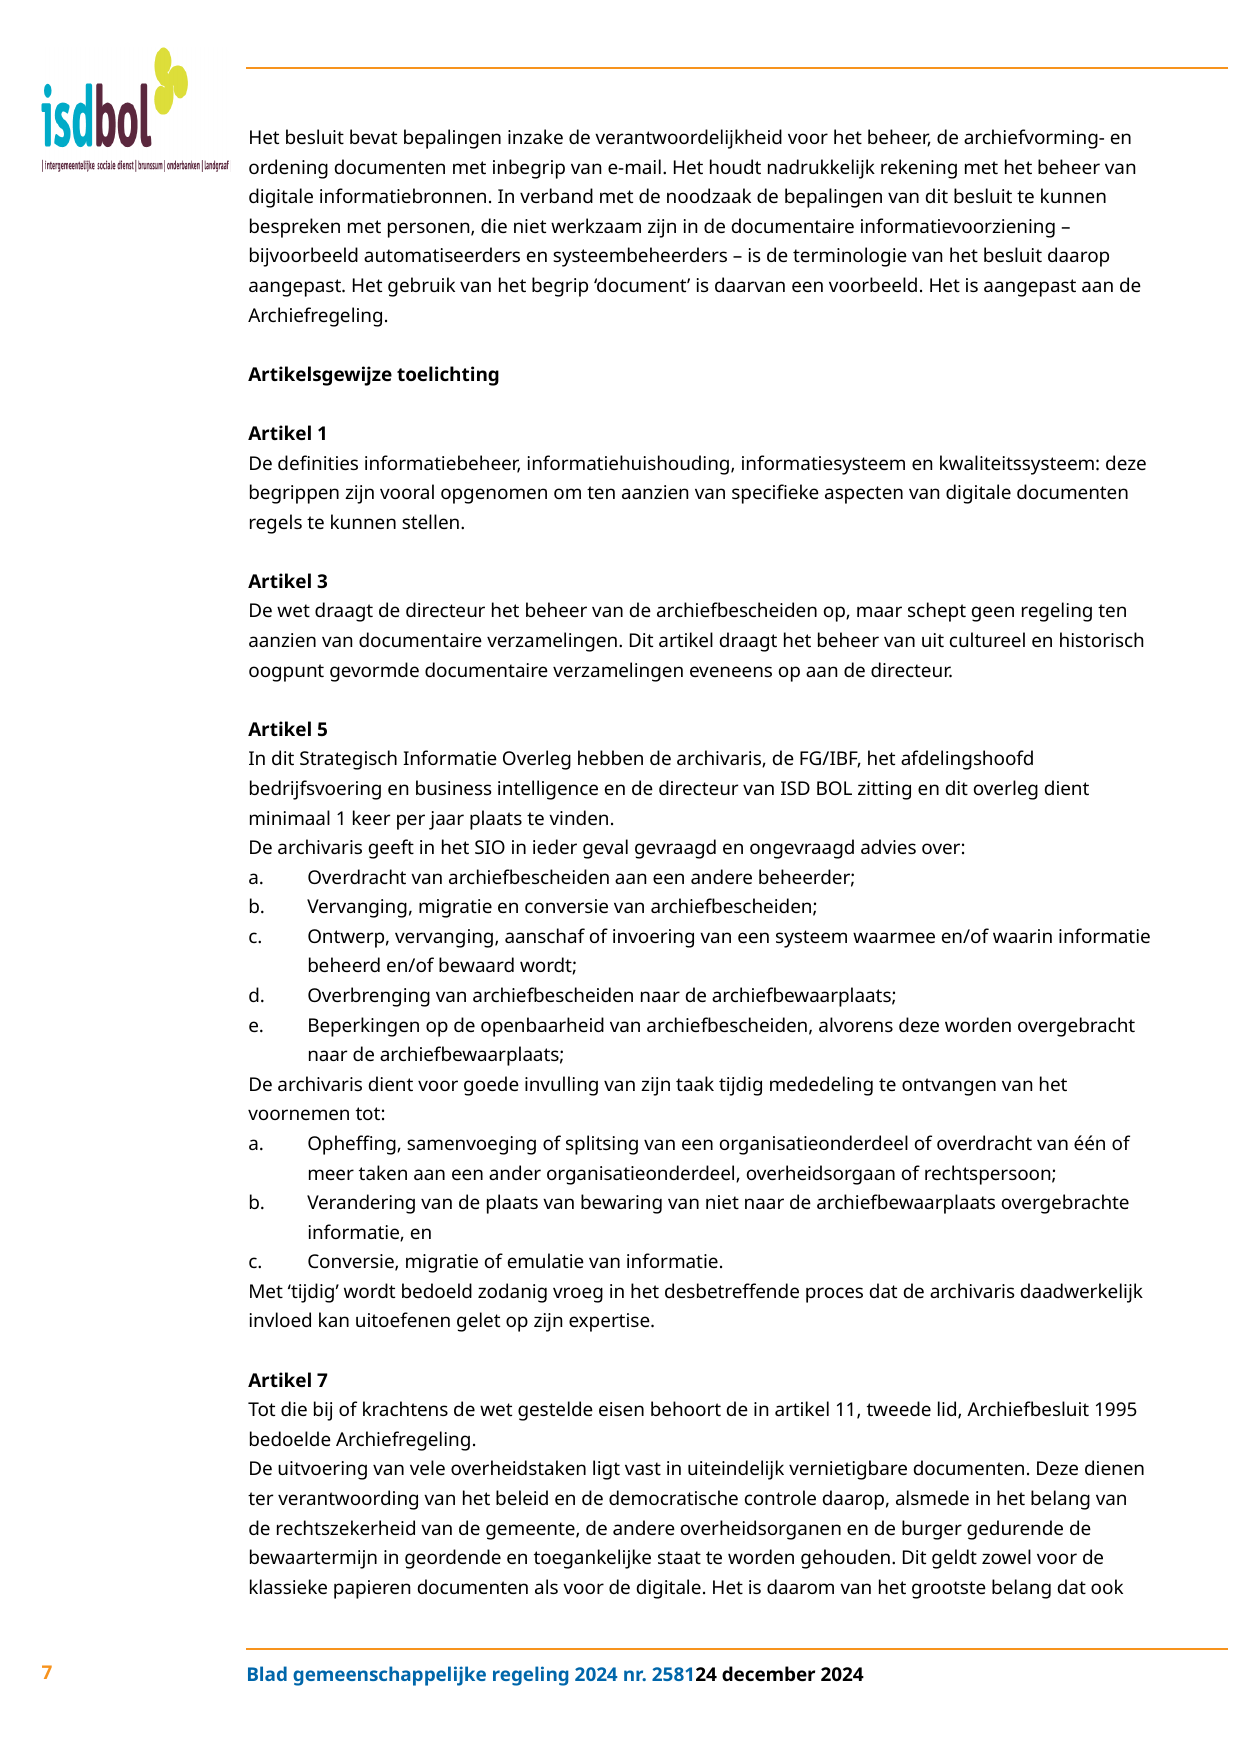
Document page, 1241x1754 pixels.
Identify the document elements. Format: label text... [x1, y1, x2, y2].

text Het besluit bevat bepalingen inzake de verantwoordelijkheid voor het beheer, de archiefvorming- en ordening documenten met inbegrip van e-mail. Het houdt nadrukkelijk rekening met het beheer van digitale informatiebronnen. In verband met de noodzaak de bepalingen van dit besluit te kunnen bespreken met personen, die niet werkzaam zijn in de documentaire informatievoorziening – bijvoorbeeld automatiseerders en systeembeheerders – is de terminologie van het besluit daarop aangepast. Het gebruik van het begrip ‘document’ is daarvan een voorbeeld. Het is aangepast aan de Archiefregeling. [248, 124, 1152, 328]
picture [41, 47, 231, 172]
list Overbrenging van archiefbescheiden naar de archiefbewaarplaats; [248, 982, 1152, 1008]
text Artikel 3 [248, 568, 1152, 594]
list Beperkingen op de openbaarheid van archiefbescheiden, alvorens deze worden overgebracht naar de archiefbewaarplaats; [248, 1012, 1152, 1067]
text Artikel 5 [248, 716, 1152, 742]
list Conversie, migratie of emulatie van informatie. [248, 1248, 1152, 1274]
text Artikelsgewijze toelichting [248, 361, 1152, 387]
text In dit Strategisch Informatie Overleg hebben de archivaris, de FG/IBF, het afdelingshoofd bedrijfsvoering en business intelligence en de directeur van ISD BOL zitting en dit overleg dient minimaal 1 keer per jaar plaats te vinden. [248, 746, 1152, 831]
text De archivaris dient voor goede invulling van zijn taak tijdig mededeling te ontvangen van het voornemen tot: [248, 1071, 1152, 1126]
list Verandering van de plaats van bewaring van niet naar de archiefbewaarplaats overgebrachte informatie, en [248, 1189, 1152, 1245]
text De wet draagt de directeur het beheer van de archiefbescheiden op, maar schept geen regeling ten aanzien van documentaire verzamelingen. Dit artikel draagt het beheer van uit cultureel en historisch oogpunt gevormde documentaire verzamelingen eveneens op aan de directeur. [248, 598, 1152, 683]
list Vervanging, migratie en conversie van archiefbescheiden; [248, 893, 1152, 919]
text De definities informatiebeheer, informatiehuishouding, informatiesysteem en kwaliteitssysteem: deze begrippen zijn vooral opgenomen om ten aanzien van specifieke aspecten van digitale documenten regels te kunnen stellen. [248, 450, 1152, 535]
text De archivaris geeft in het SIO in ieder geval gevraagd en ongevraagd advies over: [248, 834, 1152, 860]
list Overdracht van archiefbescheiden aan een andere beheerder; [248, 864, 1152, 890]
text Artikel 1 [248, 420, 1152, 446]
text Met ‘tijdig’ wordt bedoeld zodanig vroeg in het desbetreffende proces dat de archivaris daadwerkelijk invloed kan uitoefenen gelet op zijn expertise. [248, 1278, 1152, 1333]
list Opheffing, samenvoeging of splitsing van een organisatieonderdeel of overdracht van één of meer taken aan een ander organisatieonderdeel, overheidsorgaan of rechtspersoon; [248, 1130, 1152, 1186]
text Tot die bij of krachtens de wet gestelde eisen behoort de in artikel 11, tweede lid, Archiefbesluit 1995 bedoelde Archiefregeling. [248, 1396, 1152, 1452]
text De uitvoering van vele overheidstaken ligt vast in uiteindelijk vernietigbare documenten. Deze dienen ter verantwoording van het beleid en de democratische controle daarop, alsmede in het belang van de rechtszekerheid van de gemeente, de andere overheidsorganen en de burger gedurende de bewaartermijn in geordende en toegankelijke staat te worden gehouden. Dit geldt zowel voor de klassieke papieren documenten als voor de digitale. Het is daarom van het grootste belang dat ook [248, 1456, 1152, 1600]
list Ontwerp, vervanging, aanschaf of invoering van een systeem waarmee en/of waarin informatie beheerd en/of bewaard wordt; [248, 923, 1152, 978]
text Artikel 7 [248, 1367, 1152, 1393]
